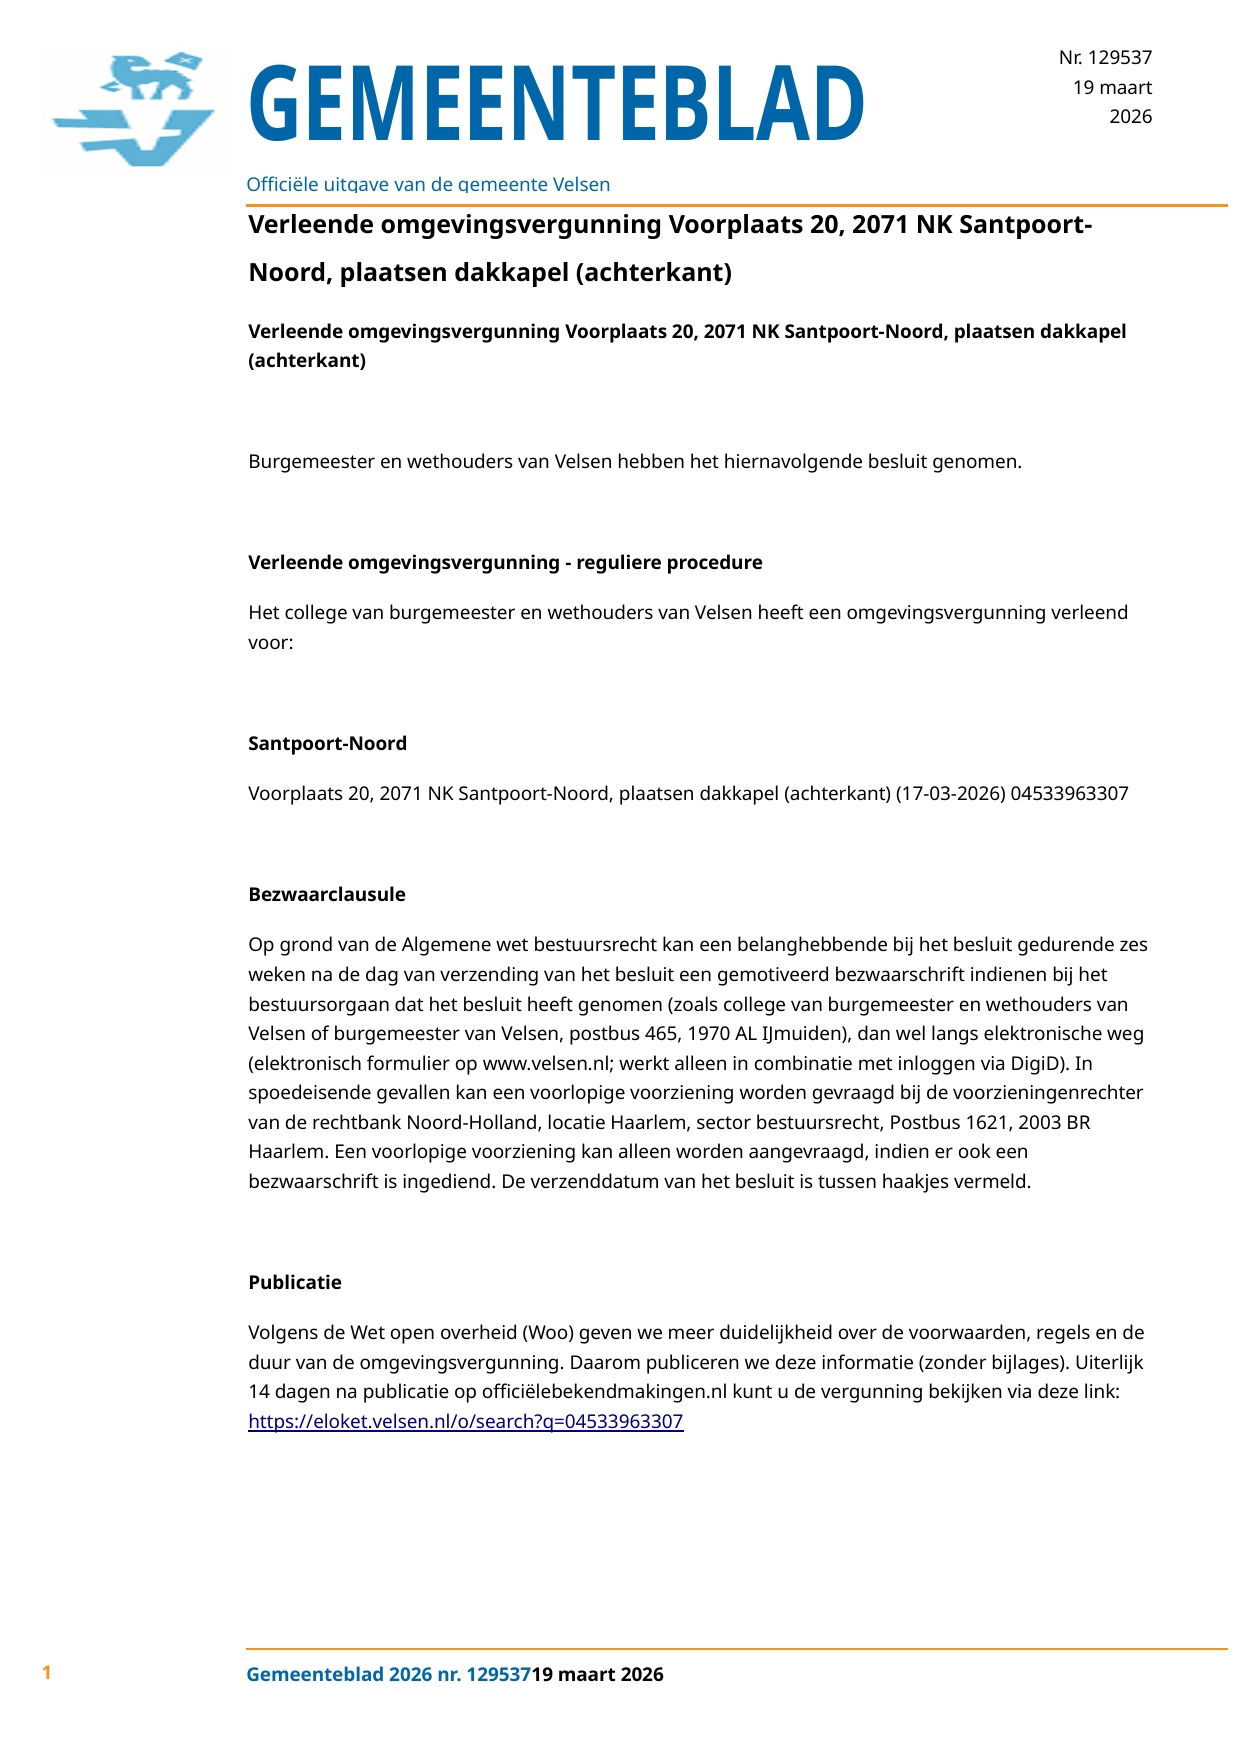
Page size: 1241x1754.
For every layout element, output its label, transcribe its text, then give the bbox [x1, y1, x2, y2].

picture [41, 47, 231, 172]
text Het college van burgemeester en wethouders van Velsen heeft een omgevingsvergunning verleend voor: [248, 599, 1152, 655]
text Verleende omgevingsvergunning Voorplaats 20, 2071 NK Santpoort-Noord, plaatsen dakkapel (achterkant) [248, 207, 1152, 288]
text Santpoort-Noord [248, 730, 1152, 756]
text Bezwaarclausule [248, 881, 1152, 907]
text Op grond van de Algemene wet bestuursrecht kan een belanghebbende bij het besluit gedurende zes weken na de dag van verzending van het besluit een gemotiveerd bezwaarschrift indienen bij het bestuursorgaan dat het besluit heeft genomen (zoals college van burgemeester en wethouders van Velsen of burgemeester van Velsen, postbus 465, 1970 AL IJmuiden), dan wel langs elektronische weg (elektronisch formulier op www.velsen.nl; werkt alleen in combinatie met inloggen via DigiD). In spoedeisende gevallen kan een voorlopige voorziening worden gevraagd bij de voorzieningenrechter van de rechtbank Noord-Holland, locatie Haarlem, sector bestuursrecht, Postbus 1621, 2003 BR Haarlem. Een voorlopige voorziening kan alleen worden aangevraagd, indien er ook een bezwaarschrift is ingediend. De verzenddatum van het besluit is tussen haakjes vermeld. [248, 932, 1152, 1194]
text Voorplaats 20, 2071 NK Santpoort-Noord, plaatsen dakkapel (achterkant) (17-03-2026) 04533963307 [248, 780, 1152, 806]
text Verleende omgevingsvergunning - reguliere procedure [248, 549, 1152, 575]
text Volgens de Wet open overheid (Woo) geven we meer duidelijkheid over de voorwaarden, regels en de duur van de omgevingsvergunning. Daarom publiceren we deze informatie (zonder bijlages). Uiterlijk 14 dagen na publicatie op officiëlebekendmakingen.nl kunt u de vergunning bekijken via deze link: https://eloket.velsen.nl/o/search?q=04533963307 [248, 1319, 1152, 1434]
text Publicatie [248, 1269, 1152, 1295]
text Burgemeester en wethouders van Velsen hebben het hiernavolgende besluit genomen. [248, 448, 1152, 474]
text Verleende omgevingsvergunning Voorplaats 20, 2071 NK Santpoort-Noord, plaatsen dakkapel (achterkant) [248, 318, 1152, 373]
